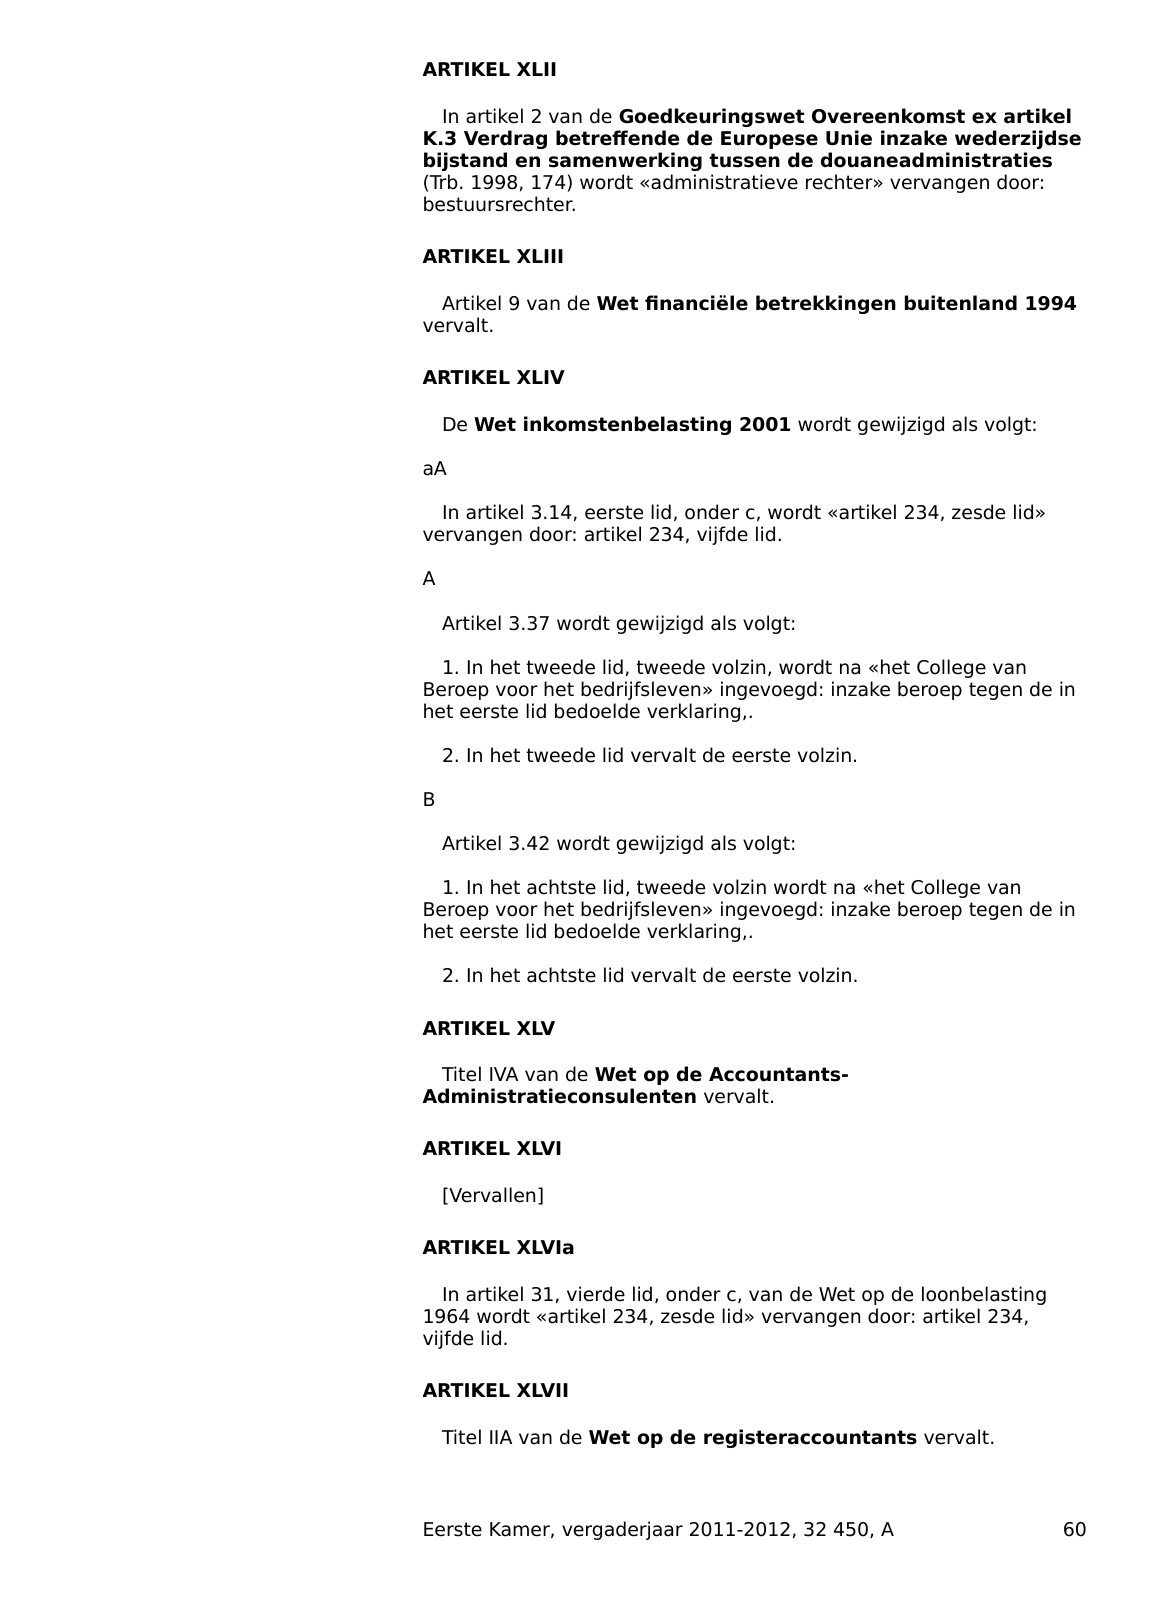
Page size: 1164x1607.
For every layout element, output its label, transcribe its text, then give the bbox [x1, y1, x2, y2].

text In artikel 31, vierde lid, onder c, van de Wet op de loonbelasting 1964 wordt «artikel 234, zesde lid» vervangen door: artikel 234, vijfde lid. [422, 1284, 1087, 1350]
subtitle ARTIKEL XLV [422, 1017, 1087, 1039]
text In artikel 3.14, eerste lid, onder c, wordt «artikel 234, zesde lid» vervangen door: artikel 234, vijfde lid. [422, 502, 1087, 546]
subtitle ARTIKEL XLVIa [422, 1237, 1087, 1259]
text [Vervallen] [422, 1185, 1087, 1207]
text Artikel 3.37 wordt gewijzigd als volgt: [422, 612, 1087, 634]
text 1. In het achtste lid, tweede volzin wordt na «het College van Beroep voor het bedrijfsleven» ingevoegd: inzake beroep tegen de in het eerste lid bedoelde verklaring,. [422, 877, 1087, 943]
subtitle ARTIKEL XLII [422, 59, 1087, 81]
text Artikel 9 van de Wet financiële betrekkingen buitenland 1994 vervalt. [422, 293, 1087, 337]
text De Wet inkomstenbelasting 2001 wordt gewijzigd als volgt: [422, 414, 1087, 436]
text A [422, 568, 1087, 590]
text 1. In het tweede lid, tweede volzin, wordt na «het College van Beroep voor het bedrijfsleven» ingevoegd: inzake beroep tegen de in het eerste lid bedoelde verklaring,. [422, 657, 1087, 723]
text aA [422, 458, 1087, 480]
text Artikel 3.42 wordt gewijzigd als volgt: [422, 833, 1087, 855]
subtitle ARTIKEL XLVII [422, 1380, 1087, 1402]
subtitle ARTIKEL XLIII [422, 246, 1087, 268]
subtitle ARTIKEL XLIV [422, 367, 1087, 389]
text 2. In het achtste lid vervalt de eerste volzin. [422, 965, 1087, 987]
subtitle ARTIKEL XLVI [422, 1138, 1087, 1160]
text 2. In het tweede lid vervalt de eerste volzin. [422, 745, 1087, 767]
text In artikel 2 van de Goedkeuringswet Overeenkomst ex artikel K.3 Verdrag betreffende de Europese Unie inzake wederzijdse bijstand en samenwerking tussen de douaneadministraties (Trb. 1998, 174) wordt «administratieve rechter» vervangen door: bestuursrechter. [422, 106, 1087, 216]
text B [422, 789, 1087, 811]
text Titel IIA van de Wet op de registeraccountants vervalt. [422, 1427, 1087, 1449]
text Titel IVA van de Wet op de Accountants-Administratieconsulenten vervalt. [422, 1064, 1087, 1108]
